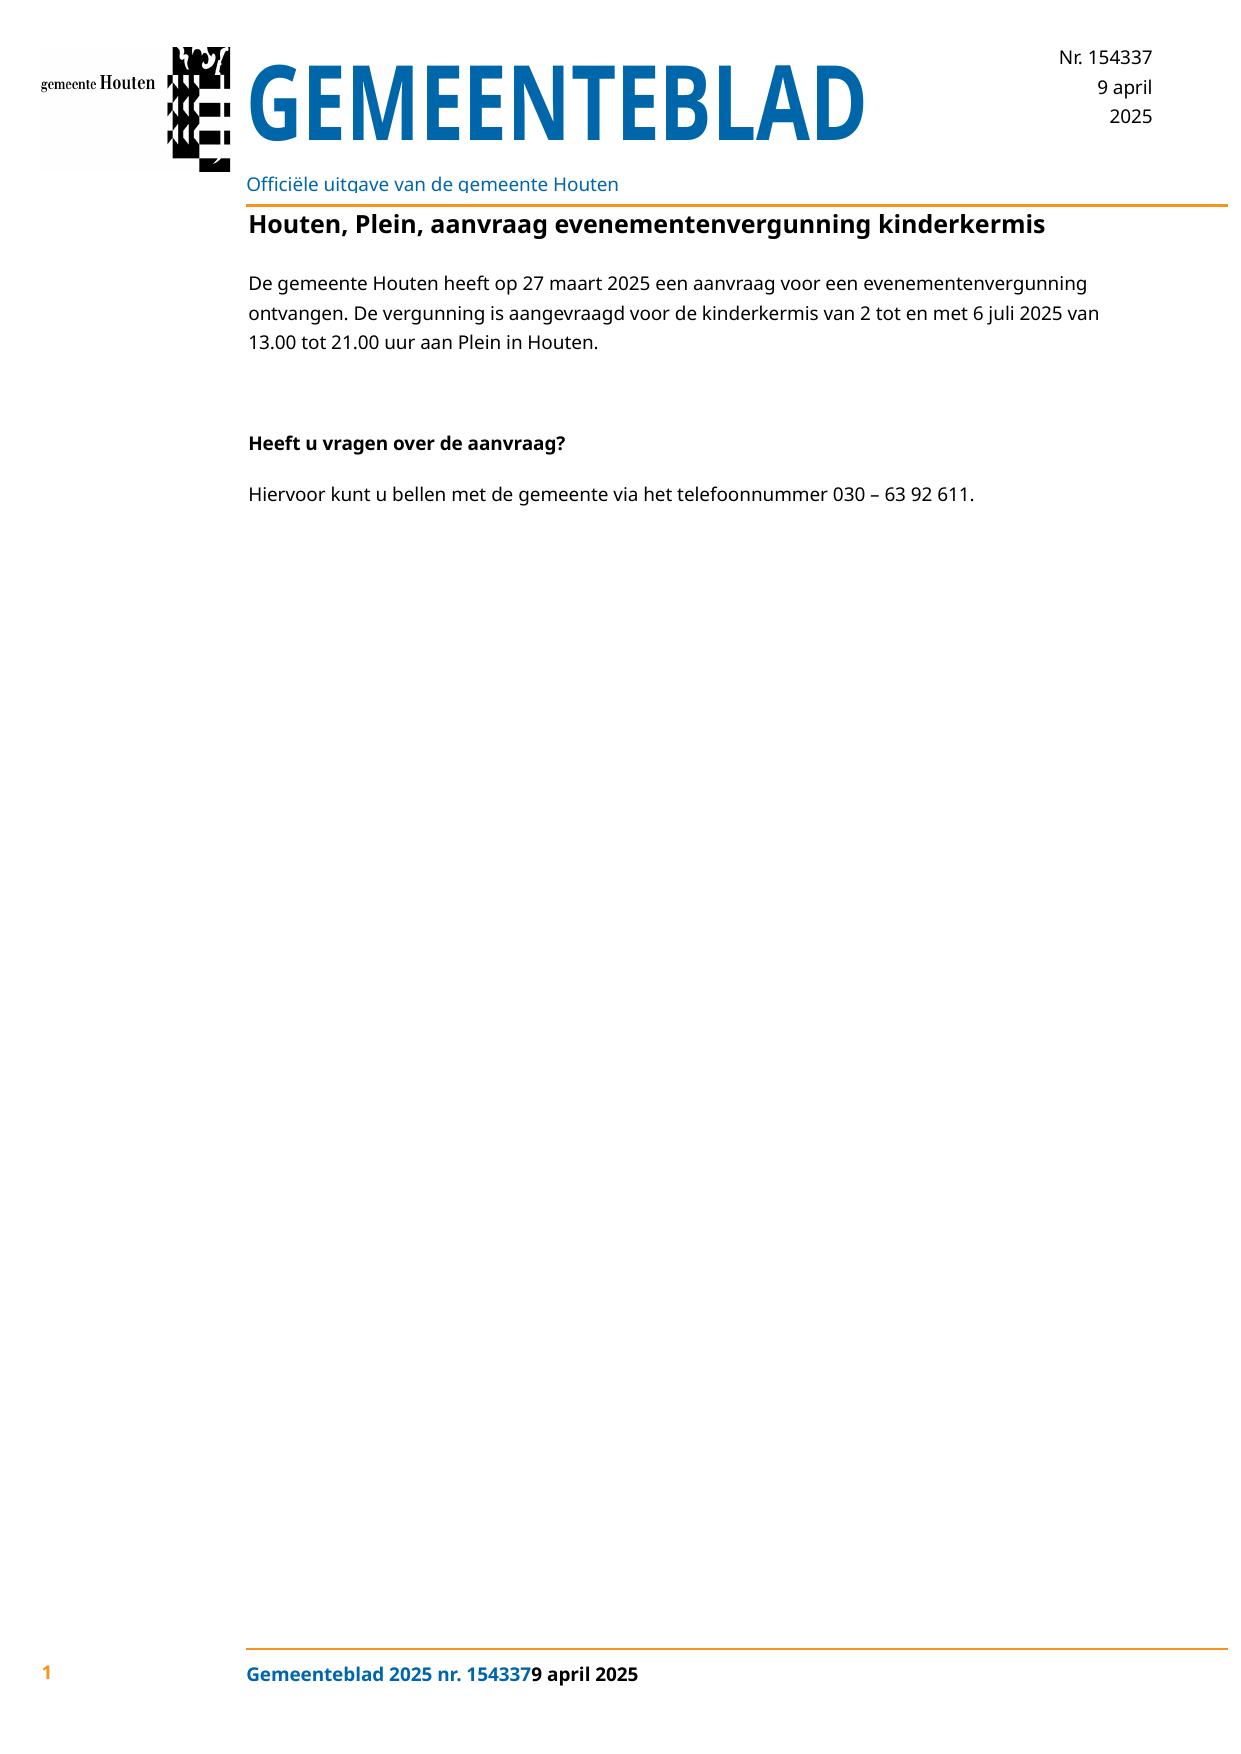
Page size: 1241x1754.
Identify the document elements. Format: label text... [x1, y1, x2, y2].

text De gemeente Houten heeft op 27 maart 2025 een aanvraag voor een evenementenvergunning ontvangen. De vergunning is aangevraagd voor de kinderkermis van 2 tot en met 6 juli 2025 van 13.00 tot 21.00 uur aan Plein in Houten. [248, 270, 1152, 355]
text Houten, Plein, aanvraag evenementenvergunning kinderkermis [248, 207, 1152, 241]
text Heeft u vragen over de aanvraag? [248, 430, 1152, 456]
text Hiervoor kunt u bellen met de gemeente via het telefoonnummer 030 – 63 92 611. [248, 481, 1152, 506]
picture [41, 47, 231, 172]
